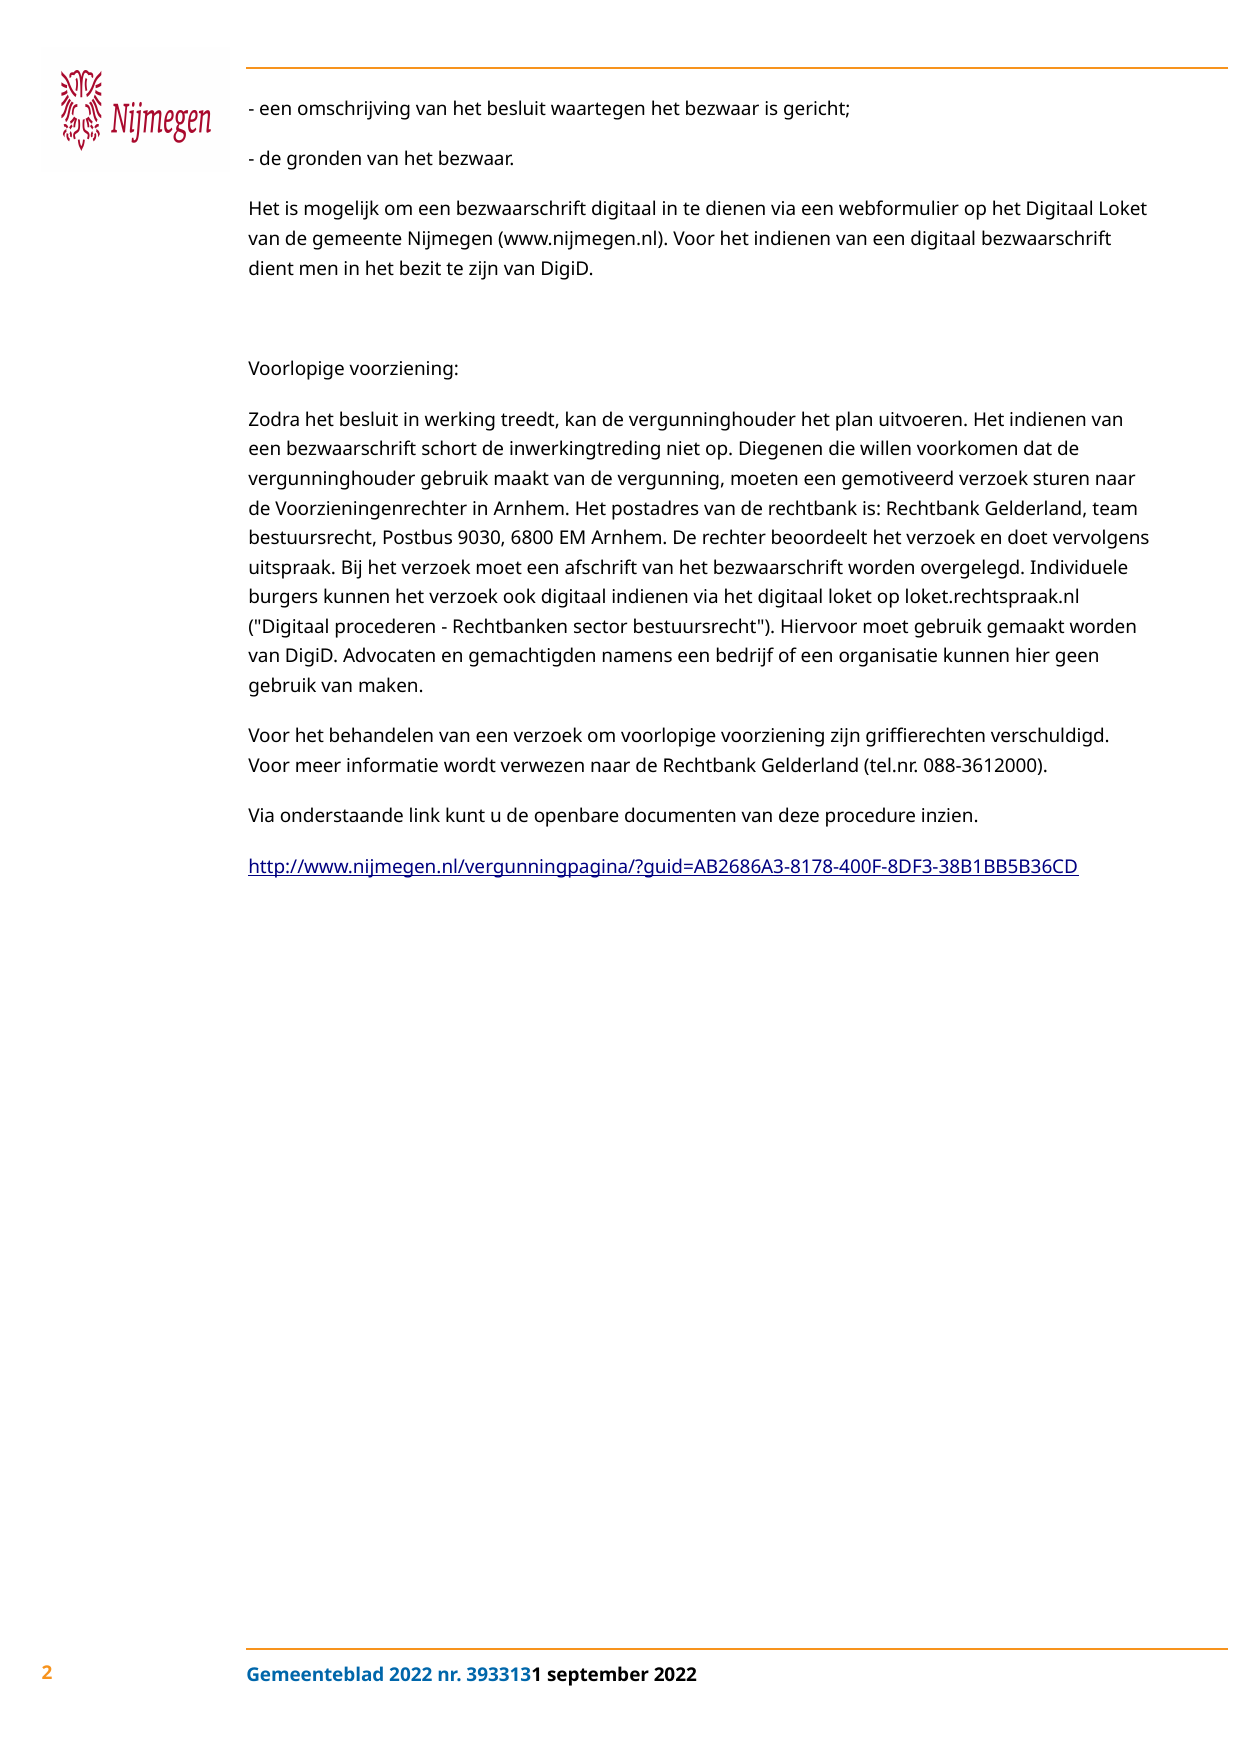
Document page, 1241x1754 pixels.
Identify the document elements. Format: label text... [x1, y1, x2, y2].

text - een omschrijving van het besluit waartegen het bezwaar is gericht; [248, 95, 1152, 121]
text Via onderstaande link kunt u de openbare documenten van deze procedure inzien. [248, 803, 1152, 828]
text - de gronden van het bezwaar. [248, 145, 1152, 171]
text Zodra het besluit in werking treedt, kan de vergunninghouder het plan uitvoeren. Het indienen van een bezwaarschrift schort de inwerkingtreding niet op. Diegenen die willen voorkomen dat de vergunninghouder gebruik maakt van de vergunning, moeten een gemotiveerd verzoek sturen naar de Voorzieningenrechter in Arnhem. Het postadres van de rechtbank is: Rechtbank Gelderland, team bestuursrecht, Postbus 9030, 6800 EM Arnhem. De rechter beoordeelt het verzoek en doet vervolgens uitspraak. Bij het verzoek moet een afschrift van het bezwaarschrift worden overgelegd. Individuele burgers kunnen het verzoek ook digitaal indienen via het digitaal loket op loket.rechtspraak.nl ("Digitaal procederen - Rechtbanken sector bestuursrecht"). Hiervoor moet gebruik gemaakt worden van DigiD. Advocaten en gemachtigden namens een bedrijf of een organisatie kunnen hier geen gebruik van maken. [248, 406, 1152, 698]
picture [41, 47, 231, 172]
text Voorlopige voorziening: [248, 356, 1152, 381]
text http://www.nijmegen.nl/vergunningpagina/?guid=AB2686A3-8178-400F-8DF3-38B1BB5B36CD [248, 853, 1152, 879]
text Het is mogelijk om een bezwaarschrift digitaal in te dienen via een webformulier op het Digitaal Loket van de gemeente Nijmegen (www.nijmegen.nl). Voor het indienen van een digitaal bezwaarschrift dient men in het bezit te zijn van DigiD. [248, 196, 1152, 281]
text Voor het behandelen van een verzoek om voorlopige voorziening zijn griffierechten verschuldigd. Voor meer informatie wordt verwezen naar de Rechtbank Gelderland (tel.nr. 088-3612000). [248, 723, 1152, 778]
